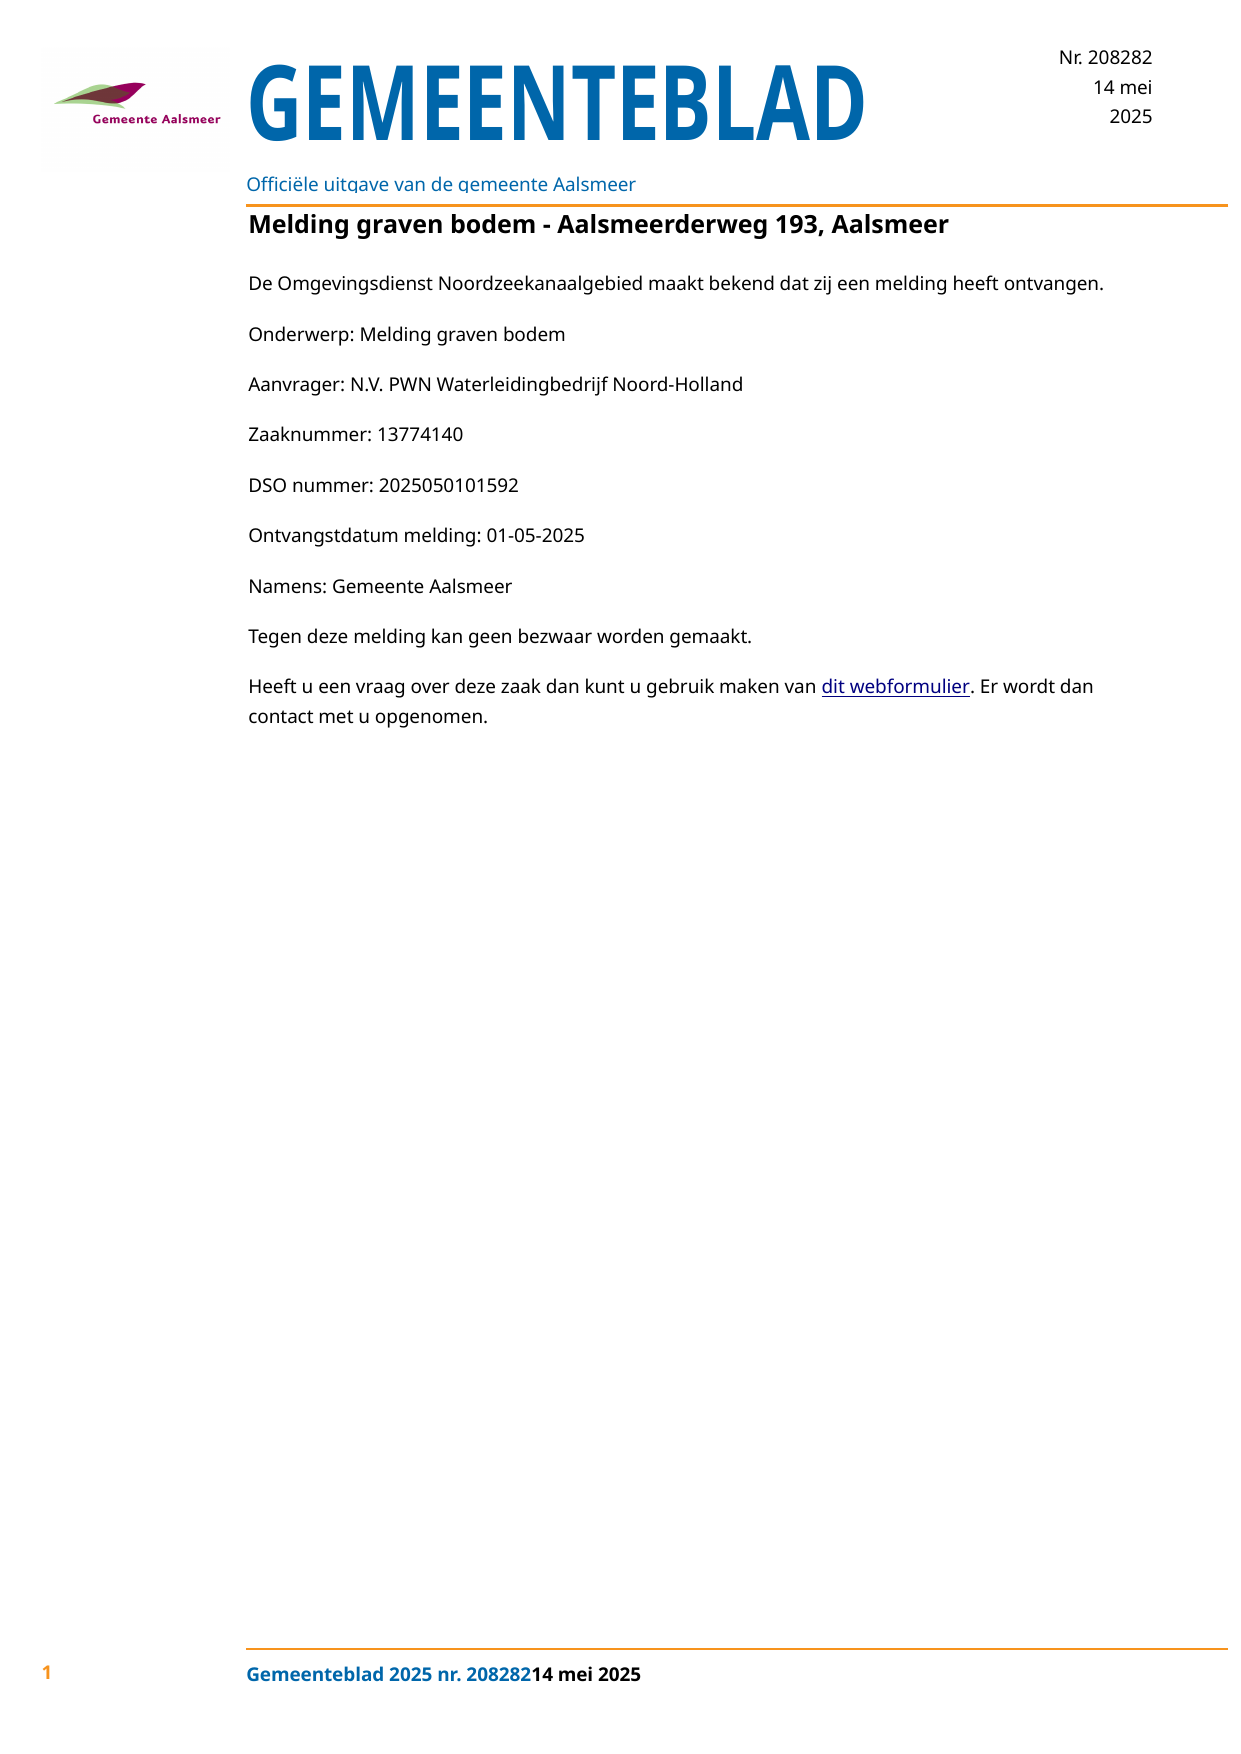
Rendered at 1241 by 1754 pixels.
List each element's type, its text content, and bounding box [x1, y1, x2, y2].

text DSO nummer: 2025050101592 [248, 472, 1152, 498]
text Zaaknummer: 13774140 [248, 422, 1152, 447]
picture [41, 47, 231, 172]
text De Omgevingsdienst Noordzeekanaalgebied maakt bekend dat zij een melding heeft ontvangen. [248, 270, 1152, 296]
text Heeft u een vraag over deze zaak dan kunt u gebruik maken van dit webformulier. Er wordt dan contact met u opgenomen. [248, 674, 1152, 729]
text Ontvangstdatum melding: 01-05-2025 [248, 522, 1152, 548]
text Onderwerp: Melding graven bodem [248, 321, 1152, 346]
text Tegen deze melding kan geen bezwaar worden gemaakt. [248, 623, 1152, 649]
text Namens: Gemeente Aalsmeer [248, 573, 1152, 598]
text Melding graven bodem - Aalsmeerderweg 193, Aalsmeer [248, 207, 1152, 241]
text Aanvrager: N.V. PWN Waterleidingbedrijf Noord-Holland [248, 371, 1152, 397]
